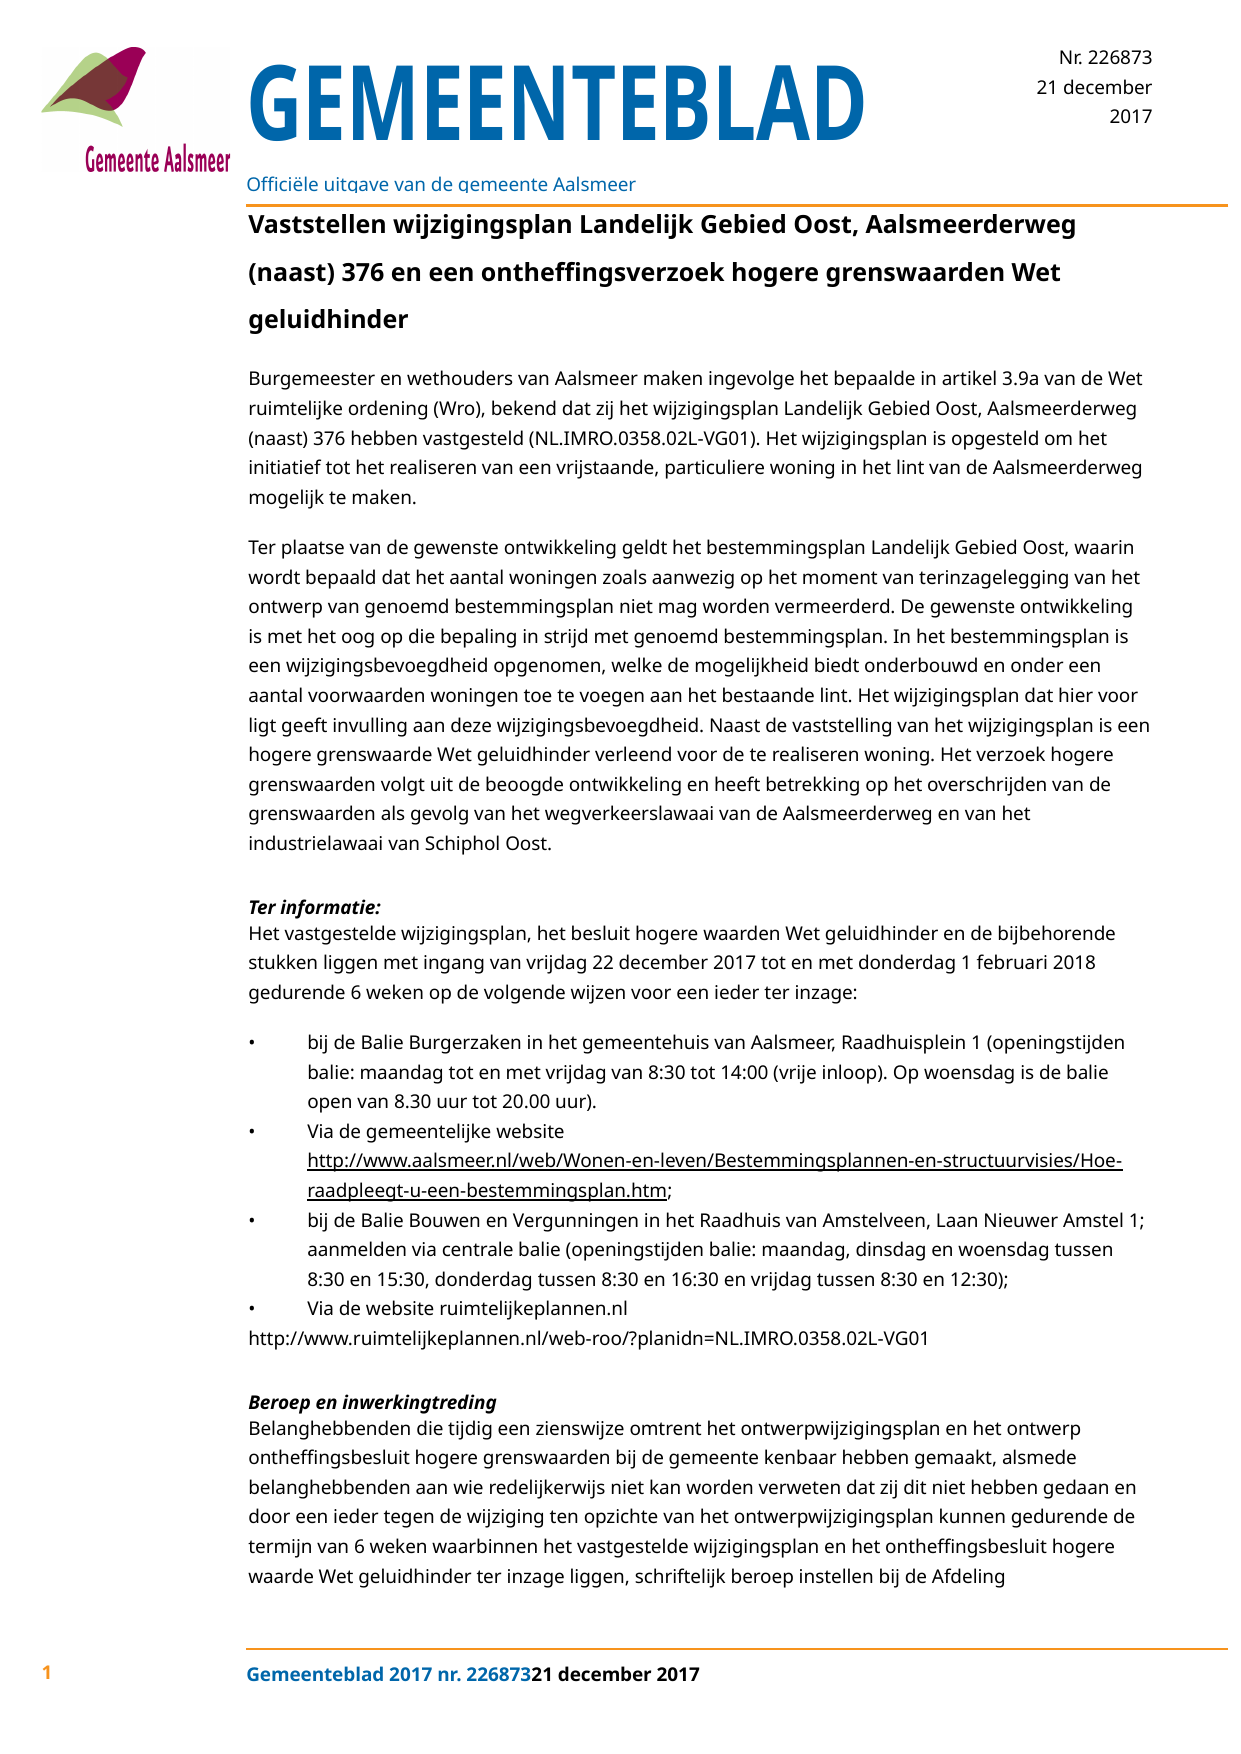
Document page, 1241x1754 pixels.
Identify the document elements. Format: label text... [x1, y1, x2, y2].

list Via de website ruimtelijkeplannen.nl [248, 1296, 1152, 1321]
text Ter informatie: [248, 894, 1152, 920]
list bij de Balie Burgerzaken in het gemeentehuis van Aalsmeer, Raadhuisplein 1 (openingstijden balie: maandag tot en met vrijdag van 8:30 tot 14:00 (vrije inloop). Op woensdag is de balie open van 8.30 uur tot 20.00 uur). [248, 1029, 1152, 1114]
text Het vastgestelde wijzigingsplan, het besluit hogere waarden Wet geluidhinder en de bijbehorende stukken liggen met ingang van vrijdag 22 december 2017 tot en met donderdag 1 februari 2018 gedurende 6 weken op de volgende wijzen voor een ieder ter inzage: [248, 920, 1152, 1005]
text http://www.ruimtelijkeplannen.nl/web-roo/?planidn=NL.IMRO.0358.02L-VG01 [248, 1325, 1152, 1351]
text Vaststellen wijzigingsplan Landelijk Gebied Oost, Aalsmeerderweg (naast) 376 en een ontheffingsverzoek hogere grenswaarden Wet geluidhinder [248, 207, 1152, 336]
text Beroep en inwerkingtreding [248, 1389, 1152, 1415]
list bij de Balie Bouwen en Vergunningen in het Raadhuis van Amstelveen, Laan Nieuwer Amstel 1; aanmelden via centrale balie (openingstijden balie: maandag, dinsdag en woensdag tussen 8:30 en 15:30, donderdag tussen 8:30 en 16:30 en vrijdag tussen 8:30 en 12:30); [248, 1207, 1152, 1292]
text Belanghebbenden die tijdig een zienswijze omtrent het ontwerpwijzigingsplan en het ontwerp ontheffingsbesluit hogere grenswaarden bij de gemeente kenbaar hebben gemaakt, alsmede belanghebbenden aan wie redelijkerwijs niet kan worden verweten dat zij dit niet hebben gedaan en door een ieder tegen de wijziging ten opzichte van het ontwerpwijzigingsplan kunnen gedurende de termijn van 6 weken waarbinnen het vastgestelde wijzigingsplan en het ontheffingsbesluit hogere waarde Wet geluidhinder ter inzage liggen, schriftelijk beroep instellen bij de Afdeling [248, 1415, 1152, 1588]
picture [41, 47, 231, 172]
list Via de gemeentelijke website http://www.aalsmeer.nl/web/Wonen-en-leven/Bestemmingsplannen-en-structuurvisies/Hoe-raadpleegt-u-een-bestemmingsplan.htm; [248, 1118, 1152, 1203]
text Burgemeester en wethouders van Aalsmeer maken ingevolge het bepaalde in artikel 3.9a van de Wet ruimtelijke ordening (Wro), bekend dat zij het wijzigingsplan Landelijk Gebied Oost, Aalsmeerderweg (naast) 376 hebben vastgesteld (NL.IMRO.0358.02L-VG01). Het wijzigingsplan is opgesteld om het initiatief tot het realiseren van een vrijstaande, particuliere woning in het lint van de Aalsmeerderweg mogelijk te maken. [248, 366, 1152, 509]
text Ter plaatse van de gewenste ontwikkeling geldt het bestemmingsplan Landelijk Gebied Oost, waarin wordt bepaald dat het aantal woningen zoals aanwezig op het moment van terinzagelegging van het ontwerp van genoemd bestemmingsplan niet mag worden vermeerderd. De gewenste ontwikkeling is met het oog op die bepaling in strijd met genoemd bestemmingsplan. In het bestemmingsplan is een wijzigingsbevoegdheid opgenomen, welke de mogelijkheid biedt onderbouwd en onder een aantal voorwaarden woningen toe te voegen aan het bestaande lint. Het wijzigingsplan dat hier voor ligt geeft invulling aan deze wijzigingsbevoegdheid. Naast de vaststelling van het wijzigingsplan is een hogere grenswaarde Wet geluidhinder verleend voor de te realiseren woning. Het verzoek hogere grenswaarden volgt uit de beoogde ontwikkeling en heeft betrekking op het overschrijden van de grenswaarden als gevolg van het wegverkeerslawaai van de Aalsmeerderweg en van het industrielawaai van Schiphol Oost. [248, 534, 1152, 856]
